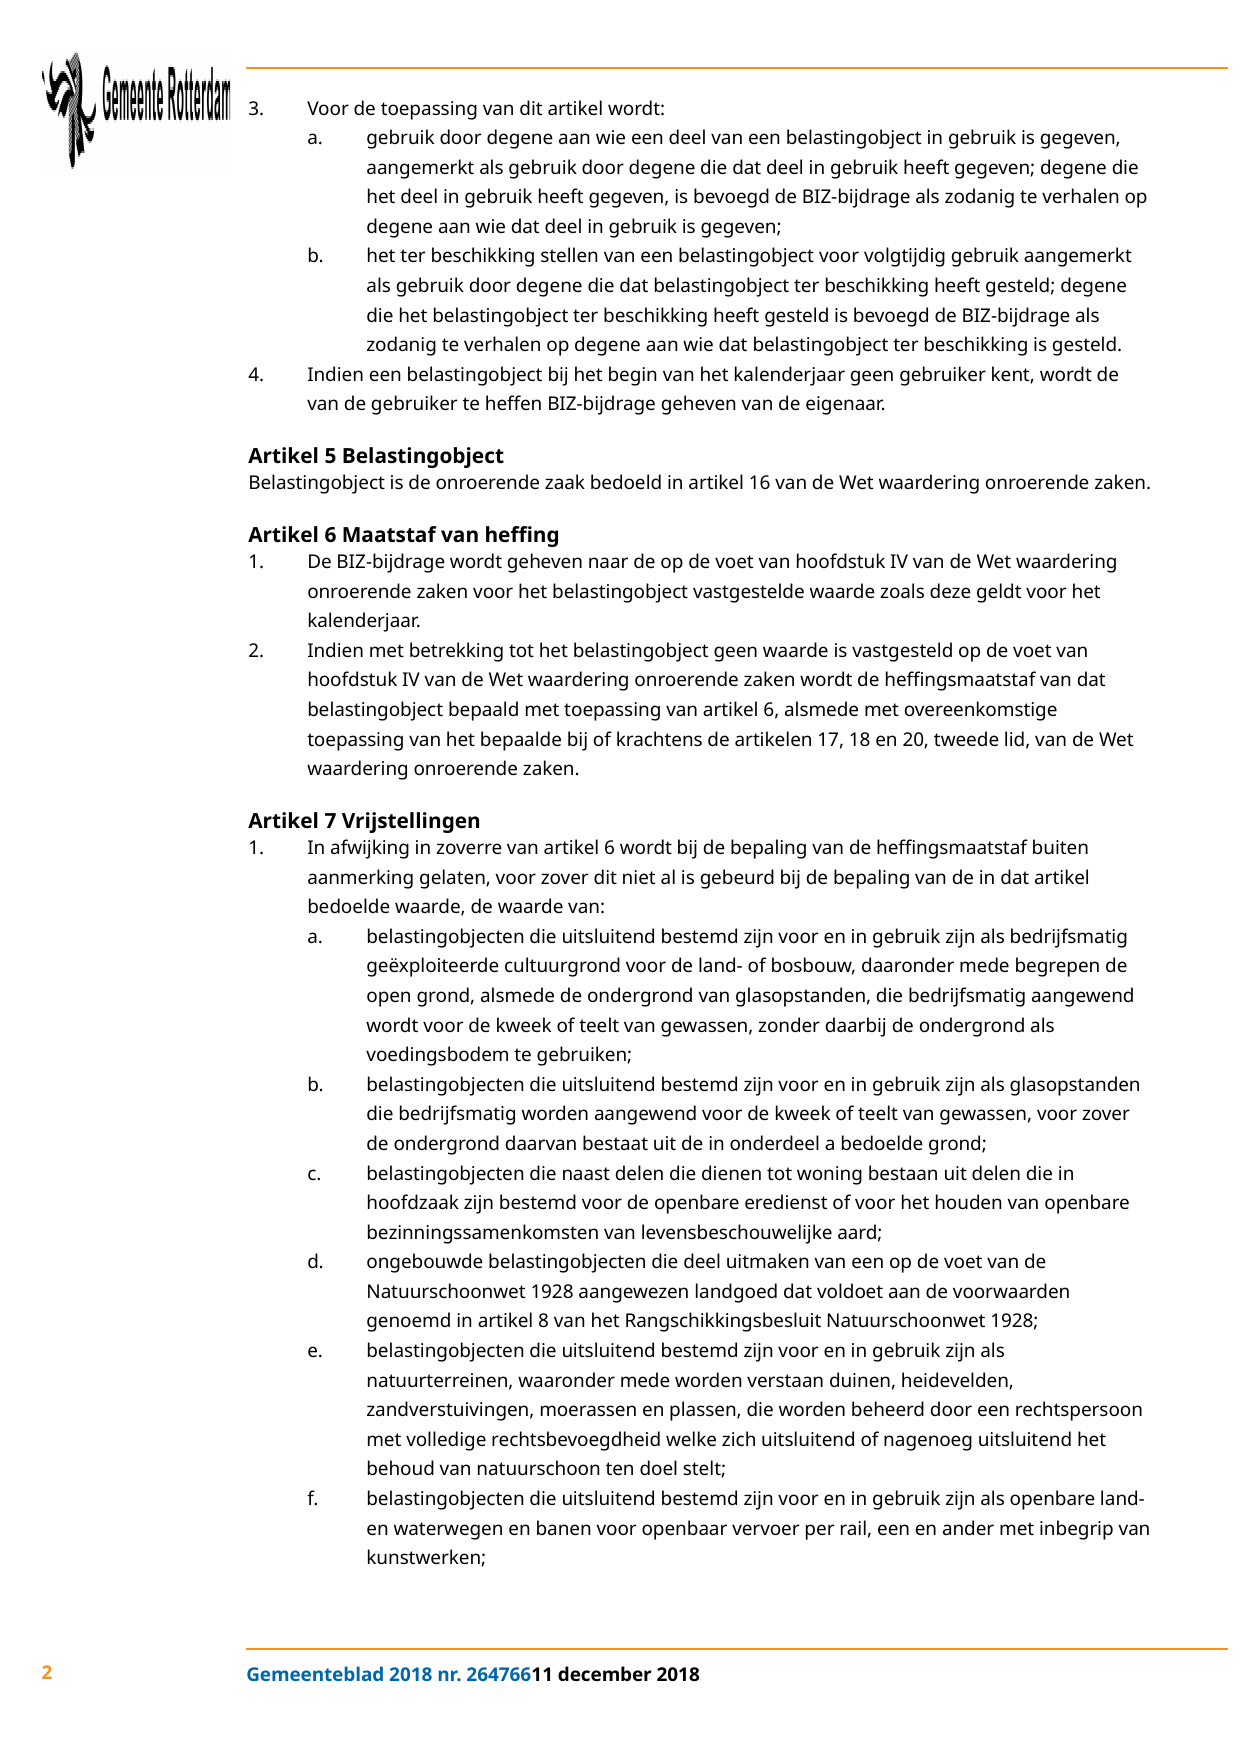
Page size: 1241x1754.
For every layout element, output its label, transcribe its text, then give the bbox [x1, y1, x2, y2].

list ongebouwde belastingobjecten die deel uitmaken van een op de voet van de Natuurschoonwet 1928 aangewezen landgoed dat voldoet aan de voorwaarden genoemd in artikel 8 van het Rangschikkingsbesluit Natuurschoonwet 1928; [307, 1248, 1152, 1333]
text Artikel 6 Maatstaf van heffing [248, 520, 1152, 548]
list belastingobjecten die uitsluitend bestemd zijn voor en in gebruik zijn als openbare land- en waterwegen en banen voor openbaar vervoer per rail, een en ander met inbegrip van kunstwerken; [307, 1485, 1152, 1570]
list Indien met betrekking tot het belastingobject geen waarde is vastgesteld op de voet van hoofdstuk IV van de Wet waardering onroerende zaken wordt de heffingsmaatstaf van dat belastingobject bepaald met toepassing van artikel 6, alsmede met overeenkomstige toepassing van het bepaalde bij of krachtens de artikelen 17, 18 en 20, tweede lid, van de Wet waardering onroerende zaken. [248, 637, 1152, 781]
list Indien een belastingobject bij het begin van het kalenderjaar geen gebruiker kent, wordt de van de gebruiker te heffen BIZ-bijdrage geheven van de eigenaar. [248, 361, 1152, 416]
list De BIZ-bijdrage wordt geheven naar de op de voet van hoofdstuk IV van de Wet waardering onroerende zaken voor het belastingobject vastgestelde waarde zoals deze geldt voor het kalenderjaar. [248, 548, 1152, 633]
picture [41, 47, 231, 172]
list belastingobjecten die naast delen die dienen tot woning bestaan uit delen die in hoofdzaak zijn bestemd voor de openbare eredienst of voor het houden van openbare bezinningssamenkomsten van levensbeschouwelijke aard; [307, 1160, 1152, 1244]
list belastingobjecten die uitsluitend bestemd zijn voor en in gebruik zijn als bedrijfsmatig geëxploiteerde cultuurgrond voor de land- of bosbouw, daaronder mede begrepen de open grond, alsmede de ondergrond van glasopstanden, die bedrijfsmatig aangewend wordt voor de kweek of teelt van gewassen, zonder daarbij de ondergrond als voedingsbodem te gebruiken; [307, 923, 1152, 1067]
list het ter beschikking stellen van een belastingobject voor volgtijdig gebruik aangemerkt als gebruik door degene die dat belastingobject ter beschikking heeft gesteld; degene die het belastingobject ter beschikking heeft gesteld is bevoegd de BIZ-bijdrage als zodanig te verhalen op degene aan wie dat belastingobject ter beschikking is gesteld. [307, 243, 1152, 357]
list Voor de toepassing van dit artikel wordt: [248, 95, 1152, 121]
list belastingobjecten die uitsluitend bestemd zijn voor en in gebruik zijn als natuurterreinen, waaronder mede worden verstaan duinen, heidevelden, zandverstuivingen, moerassen en plassen, die worden beheerd door een rechtspersoon met volledige rechtsbevoegdheid welke zich uitsluitend of nagenoeg uitsluitend het behoud van natuurschoon ten doel stelt; [307, 1337, 1152, 1481]
list gebruik door degene aan wie een deel van een belastingobject in gebruik is gegeven, aangemerkt als gebruik door degene die dat deel in gebruik heeft gegeven; degene die het deel in gebruik heeft gegeven, is bevoegd de BIZ-bijdrage als zodanig te verhalen op degene aan wie dat deel in gebruik is gegeven; [307, 124, 1152, 239]
list belastingobjecten die uitsluitend bestemd zijn voor en in gebruik zijn als glasopstanden die bedrijfsmatig worden aangewend voor de kweek of teelt van gewassen, voor zover de ondergrond daarvan bestaat uit de in onderdeel a bedoelde grond; [307, 1071, 1152, 1156]
text Artikel 5 Belastingobject [248, 441, 1152, 469]
text Belastingobject is de onroerende zaak bedoeld in artikel 16 van de Wet waardering onroerende zaken. [248, 469, 1152, 495]
list In afwijking in zoverre van artikel 6 wordt bij de bepaling van de heffingsmaatstaf buiten aanmerking gelaten, voor zover dit niet al is gebeurd bij de bepaling van de in dat artikel bedoelde waarde, de waarde van: [248, 834, 1152, 919]
text Artikel 7 Vrijstellingen [248, 806, 1152, 834]
